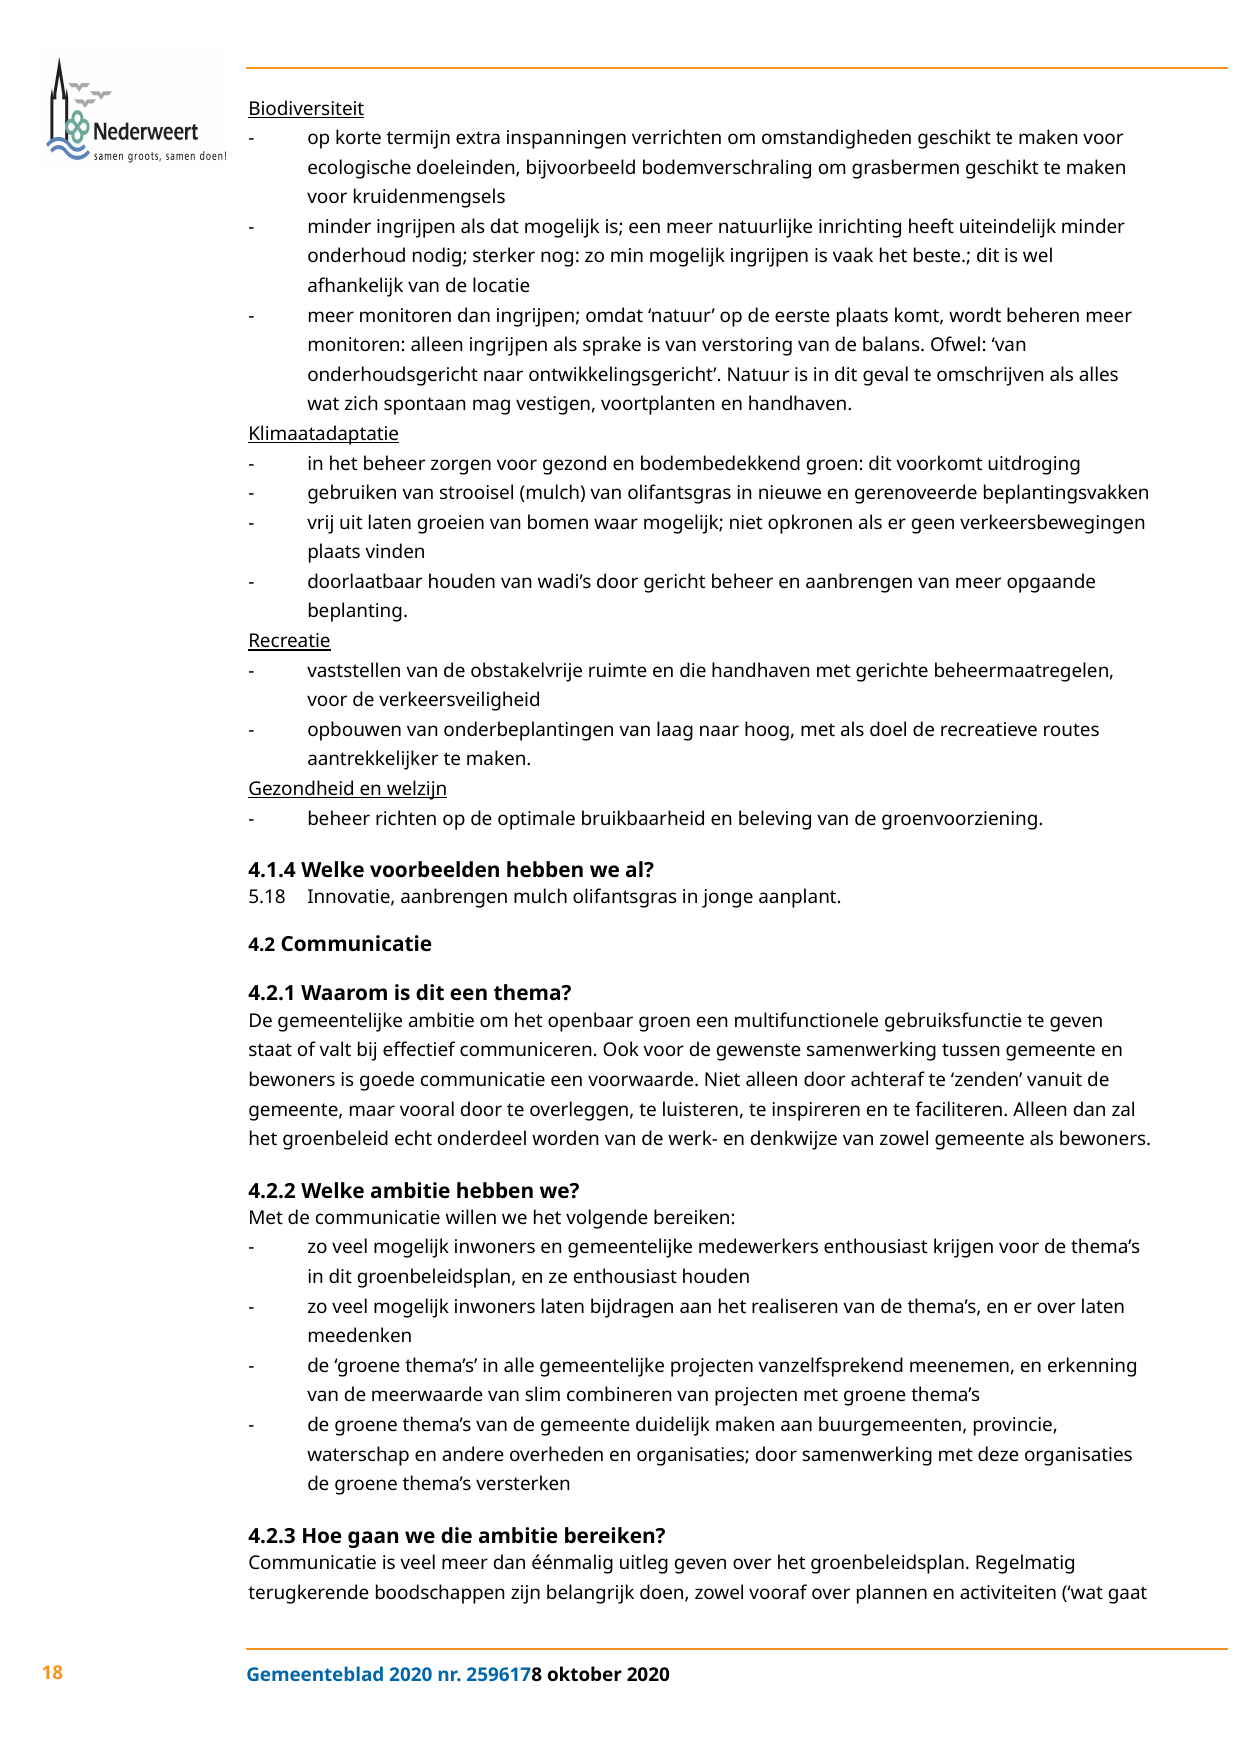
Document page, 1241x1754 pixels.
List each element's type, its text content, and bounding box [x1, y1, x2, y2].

text Biodiversiteit [248, 95, 1152, 121]
text Met de communicatie willen we het volgende bereiken: [248, 1204, 1152, 1230]
list de groene thema’s van de gemeente duidelijk maken aan buurgemeenten, provincie, waterschap en andere overheden en organisaties; door samenwerking met deze organisaties de groene thema’s versterken [248, 1411, 1152, 1496]
text De gemeentelijke ambitie om het openbaar groen een multifunctionele gebruiksfunctie te geven staat of valt bij effectief communiceren. Ook voor de gewenste samenwerking tussen gemeente en bewoners is goede communicatie een voorwaarde. Niet alleen door achteraf te ‘zenden’ vanuit de gemeente, maar vooral door te overleggen, te luisteren, te inspireren en te faciliteren. Alleen dan zal het groenbeleid echt onderdeel worden van de werk- en denkwijze van zowel gemeente als bewoners. [248, 1007, 1152, 1151]
list meer monitoren dan ingrijpen; omdat ‘natuur’ op de eerste plaats komt, wordt beheren meer monitoren: alleen ingrijpen als sprake is van verstoring van de balans. Ofwel: ‘van onderhoudsgericht naar ontwikkelingsgericht’. Natuur is in dit geval te omschrijven als alles wat zich spontaan mag vestigen, voortplanten en handhaven. [248, 302, 1152, 416]
text Communicatie is veel meer dan éénmalig uitleg geven over het groenbeleidsplan. Regelmatig terugkerende boodschappen zijn belangrijk doen, zowel vooraf over plannen en activiteiten (‘wat gaat [248, 1549, 1152, 1604]
list Innovatie, aanbrengen mulch olifantsgras in jonge aanplant. [248, 884, 1152, 909]
list opbouwen van onderbeplantingen van laag naar hoog, met als doel de recreatieve routes aantrekkelijker te maken. [248, 716, 1152, 771]
list beheer richten op de optimale bruikbaarheid en beleving van de groenvoorziening. [248, 805, 1152, 831]
list op korte termijn extra inspanningen verrichten om omstandigheden geschikt te maken voor ecologische doeleinden, bijvoorbeeld bodemverschraling om grasbermen geschikt te maken voor kruidenmengsels [248, 124, 1152, 209]
list gebruiken van strooisel (mulch) van olifantsgras in nieuwe en gerenoveerde beplantingsvakken [248, 479, 1152, 505]
picture [41, 47, 231, 172]
list de ‘groene thema’s’ in alle gemeentelijke projecten vanzelfsprekend meenemen, en erkenning van de meerwaarde van slim combineren van projecten met groene thema’s [248, 1352, 1152, 1407]
text Recreatie [248, 627, 1152, 653]
text 4.2 Communicatie [248, 929, 1152, 958]
text 4.2.3 Hoe gaan we die ambitie bereiken? [248, 1521, 1152, 1549]
list zo veel mogelijk inwoners en gemeentelijke medewerkers enthousiast krijgen voor de thema’s in dit groenbeleidsplan, en ze enthousiast houden [248, 1234, 1152, 1289]
text 4.2.1 Waarom is dit een thema? [248, 978, 1152, 1007]
list doorlaatbaar houden van wadi’s door gericht beheer en aanbrengen van meer opgaande beplanting. [248, 568, 1152, 623]
list vrij uit laten groeien van bomen waar mogelijk; niet opkronen als er geen verkeersbewegingen plaats vinden [248, 509, 1152, 564]
text Gezondheid en welzijn [248, 775, 1152, 801]
list vaststellen van de obstakelvrije ruimte en die handhaven met gerichte beheermaatregelen, voor de verkeersveiligheid [248, 657, 1152, 712]
text 4.2.2 Welke ambitie hebben we? [248, 1176, 1152, 1204]
list in het beheer zorgen voor gezond en bodembedekkend groen: dit voorkomt uitdroging [248, 450, 1152, 476]
list zo veel mogelijk inwoners laten bijdragen aan het realiseren van de thema’s, en er over laten meedenken [248, 1293, 1152, 1348]
text 4.1.4 Welke voorbeelden hebben we al? [248, 855, 1152, 884]
list minder ingrijpen als dat mogelijk is; een meer natuurlijke inrichting heeft uiteindelijk minder onderhoud nodig; sterker nog: zo min mogelijk ingrijpen is vaak het beste.; dit is wel afhankelijk van de locatie [248, 213, 1152, 298]
text Klimaatadaptatie [248, 420, 1152, 446]
